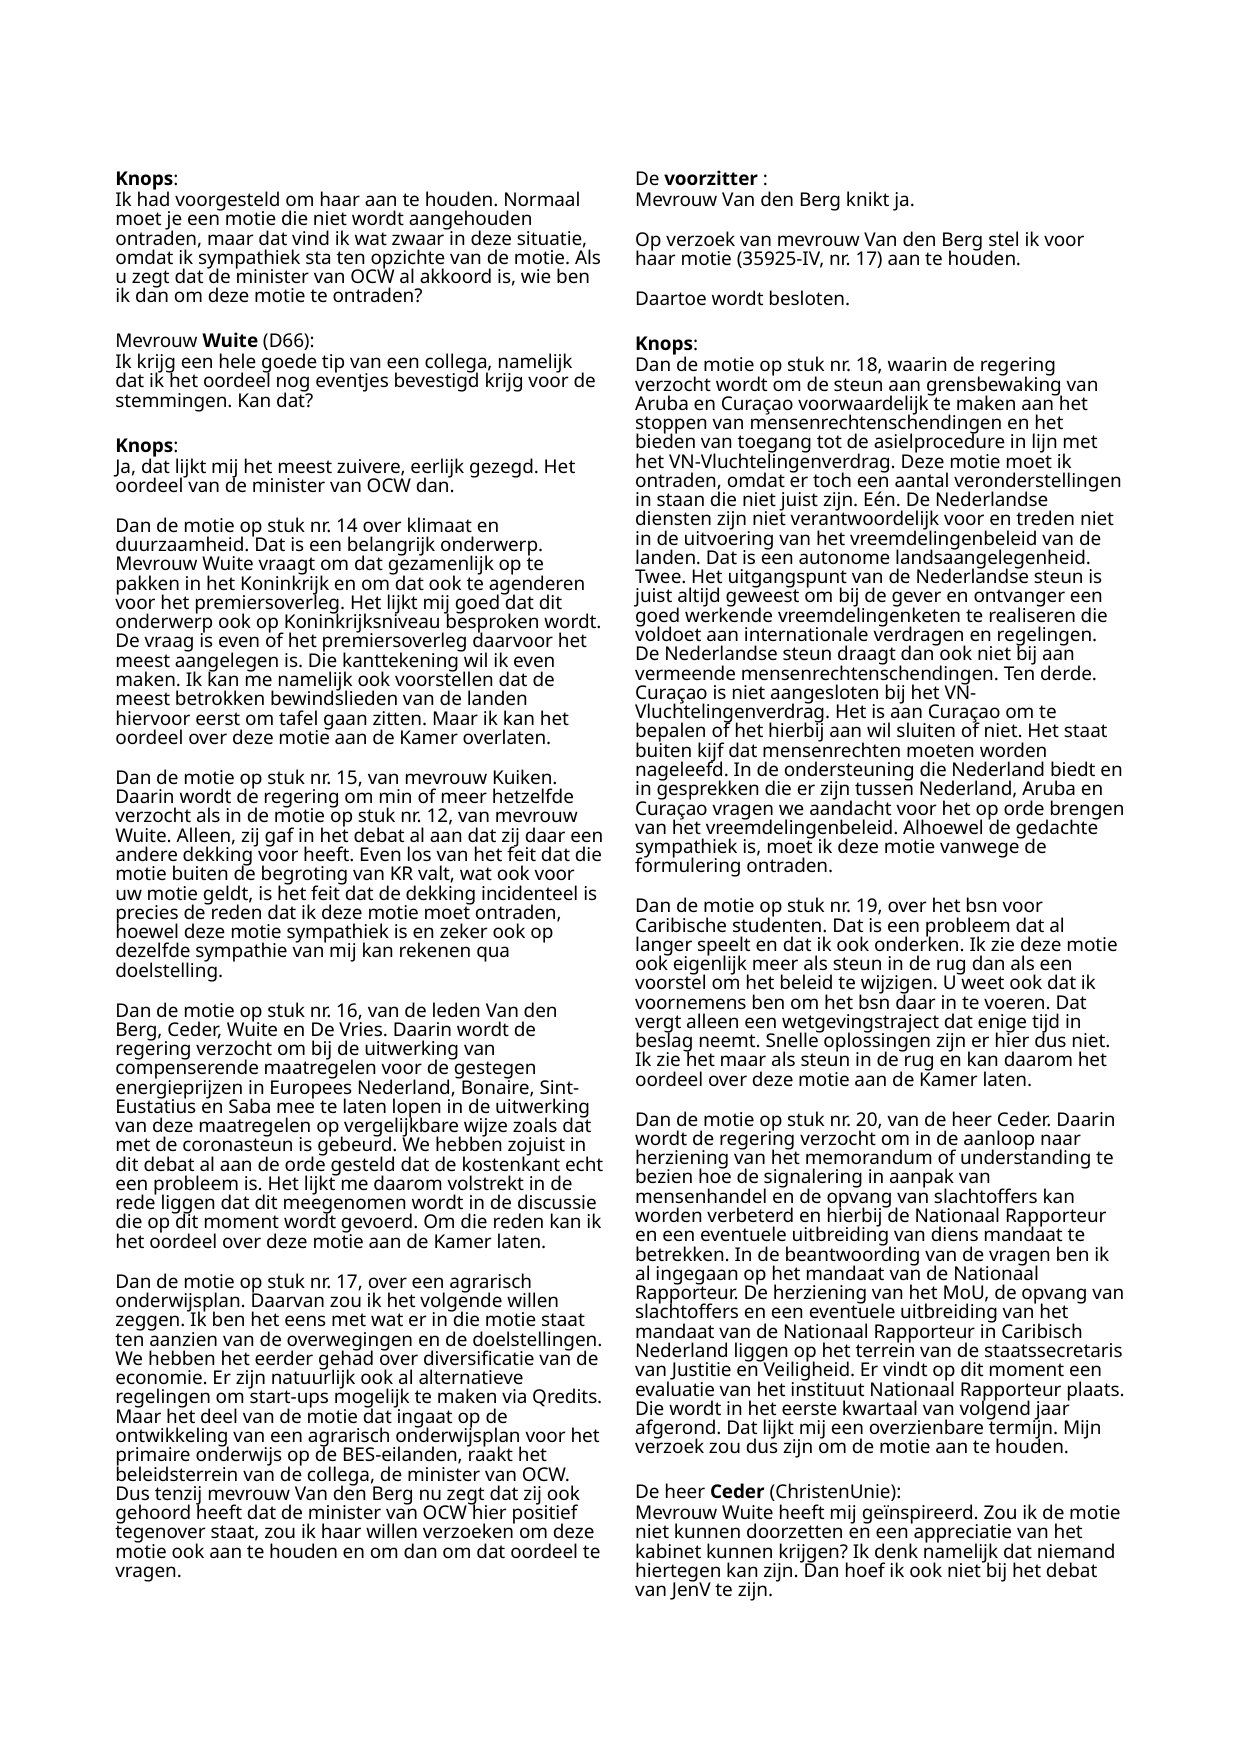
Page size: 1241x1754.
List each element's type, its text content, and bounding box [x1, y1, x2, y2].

text De voorzitter : [635, 165, 1125, 191]
text Dan de motie op stuk nr. 19, over het bsn voor Caribische studenten. Dat is een probleem dat al langer speelt en dat ik ook onderken. Ik zie deze motie ook eigenlijk meer als steun in de rug dan als een voorstel om het beleid te wijzigen. U weet ook dat ik voornemens ben om het bsn daar in te voeren. Dat vergt alleen een wetgevingstraject dat enige tijd in beslag neemt. Snelle oplossingen zijn er hier dus niet. Ik zie het maar als steun in de rug en kan daarom het oordeel over deze motie aan de Kamer laten. [635, 897, 1125, 1090]
text Knops: [115, 432, 605, 458]
text Ik krijg een hele goede tip van een collega, namelijk dat ik het oordeel nog eventjes bevestigd krijg voor de stemmingen. Kan dat? [115, 353, 605, 411]
text Knops: [635, 331, 1125, 356]
text Dan de motie op stuk nr. 15, van mevrouw Kuiken. Daarin wordt de regering om min of meer hetzelfde verzocht als in de motie op stuk nr. 12, van mevrouw Wuite. Alleen, zij gaf in het debat al aan dat zij daar een andere dekking voor heeft. Even los van het feit dat die motie buiten de begroting van KR valt, wat ook voor uw motie geldt, is het feit dat de dekking incidenteel is precies de reden dat ik deze motie moet ontraden, hoewel deze motie sympathiek is en zeker ook op dezelfde sympathie van mij kan rekenen qua doelstelling. [115, 769, 605, 981]
text Dan de motie op stuk nr. 20, van de heer Ceder. Daarin wordt de regering verzocht om in de aanloop naar herziening van het memorandum of understanding te bezien hoe de signalering in aanpak van mensenhandel en de opvang van slachtoffers kan worden verbeterd en hierbij de Nationaal Rapporteur en een eventuele uitbreiding van diens mandaat te betrekken. In de beantwoording van de vragen ben ik al ingegaan op het mandaat van de Nationaal Rapporteur. De herziening van het MoU, de opvang van slachtoffers en een eventuele uitbreiding van het mandaat van de Nationaal Rapporteur in Caribisch Nederland liggen op het terrein van de staatssecretaris van Justitie en Veiligheid. Er vindt op dit moment een evaluatie van het instituut Nationaal Rapporteur plaats. Die wordt in het eerste kwartaal van volgend jaar afgerond. Dat lijkt mij een overzienbare termijn. Mijn verzoek zou dus zijn om de motie aan te houden. [635, 1111, 1125, 1458]
text Op verzoek van mevrouw Van den Berg stel ik voor haar motie (35925-IV, nr. 17) aan te houden. [635, 231, 1125, 270]
text Mevrouw Wuite (D66): [115, 327, 605, 353]
text Ik had voorgesteld om haar aan te houden. Normaal moet je een motie die niet wordt aangehouden ontraden, maar dat vind ik wat zwaar in deze situatie, omdat ik sympathiek sta ten opzichte van de motie. Als u zegt dat de minister van OCW al akkoord is, wie ben ik dan om deze motie te ontraden? [115, 191, 605, 307]
text De heer Ceder (ChristenUnie): [635, 1478, 1125, 1504]
text Mevrouw Van den Berg knikt ja. [635, 191, 1125, 210]
text Dan de motie op stuk nr. 17, over een agrarisch onderwijsplan. Daarvan zou ik het volgende willen zeggen. Ik ben het eens met wat er in die motie staat ten aanzien van de overwegingen en de doelstellingen. We hebben het eerder gehad over diversificatie van de economie. Er zijn natuurlijk ook al alternatieve regelingen om start-ups mogelijk te maken via Qredits. Maar het deel van de motie dat ingaat op de ontwikkeling van een agrarisch onderwijsplan voor het primaire onderwijs op de BES-eilanden, raakt het beleidsterrein van de collega, de minister van OCW. Dus tenzij mevrouw Van den Berg nu zegt dat zij ook gehoord heeft dat de minister van OCW hier positief tegenover staat, zou ik haar willen verzoeken om deze motie ook aan te houden en om dan om dat oordeel te vragen. [115, 1273, 605, 1581]
text Daartoe wordt besloten. [635, 290, 1125, 310]
text Knops: [115, 165, 605, 191]
text Dan de motie op stuk nr. 16, van de leden Van den Berg, Ceder, Wuite en De Vries. Daarin wordt de regering verzocht om bij de uitwerking van compenserende maatregelen voor de gestegen energieprijzen in Europees Nederland, Bonaire, Sint-Eustatius en Saba mee te laten lopen in de uitwerking van deze maatregelen op vergelijkbare wijze zoals dat met de coronasteun is gebeurd. We hebben zojuist in dit debat al aan de orde gesteld dat de kostenkant echt een probleem is. Het lijkt me daarom volstrekt in de rede liggen dat dit meegenomen wordt in de discussie die op dit moment wordt gevoerd. Om die reden kan ik het oordeel over deze motie aan de Kamer laten. [115, 1002, 605, 1252]
text Dan de motie op stuk nr. 18, waarin de regering verzocht wordt om de steun aan grensbewaking van Aruba en Curaçao voorwaardelijk te maken aan het stoppen van mensenrechtenschendingen en het bieden van toegang tot de asielprocedure in lijn met het VN-Vluchtelingenverdrag. Deze motie moet ik ontraden, omdat er toch een aantal veronderstellingen in staan die niet juist zijn. Eén. De Nederlandse diensten zijn niet verantwoordelijk voor en treden niet in de uitvoering van het vreemdelingenbeleid van de landen. Dat is een autonome landsaangelegenheid. Twee. Het uitgangspunt van de Nederlandse steun is juist altijd geweest om bij de gever en ontvanger een goed werkende vreemdelingenketen te realiseren die voldoet aan internationale verdragen en regelingen. De Nederlandse steun draagt dan ook niet bij aan vermeende mensenrechtenschendingen. Ten derde. Curaçao is niet aangesloten bij het VN-Vluchtelingenverdrag. Het is aan Curaçao om te bepalen of het hierbij aan wil sluiten of niet. Het staat buiten kijf dat mensenrechten moeten worden nageleefd. In de ondersteuning die Nederland biedt en in gesprekken die er zijn tussen Nederland, Aruba en Curaçao vragen we aandacht voor het op orde brengen van het vreemdelingenbeleid. Alhoewel de gedachte sympathiek is, moet ik deze motie vanwege de formulering ontraden. [635, 356, 1125, 877]
text Dan de motie op stuk nr. 14 over klimaat en duurzaamheid. Dat is een belangrijk onderwerp. Mevrouw Wuite vraagt om dat gezamenlijk op te pakken in het Koninkrijk en om dat ook te agenderen voor het premiersoverleg. Het lijkt mij goed dat dit onderwerp ook op Koninkrijksniveau besproken wordt. De vraag is even of het premiersoverleg daarvoor het meest aangelegen is. Die kanttekening wil ik even maken. Ik kan me namelijk ook voorstellen dat de meest betrokken bewindslieden van de landen hiervoor eerst om tafel gaan zitten. Maar ik kan het oordeel over deze motie aan de Kamer overlaten. [115, 517, 605, 748]
text Ja, dat lijkt mij het meest zuivere, eerlijk gezegd. Het oordeel van de minister van OCW dan. [115, 458, 605, 496]
text Mevrouw Wuite heeft mij geïnspireerd. Zou ik de motie niet kunnen doorzetten en een appreciatie van het kabinet kunnen krijgen? Ik denk namelijk dat niemand hiertegen kan zijn. Dan hoef ik ook niet bij het debat van JenV te zijn. [635, 1504, 1125, 1601]
